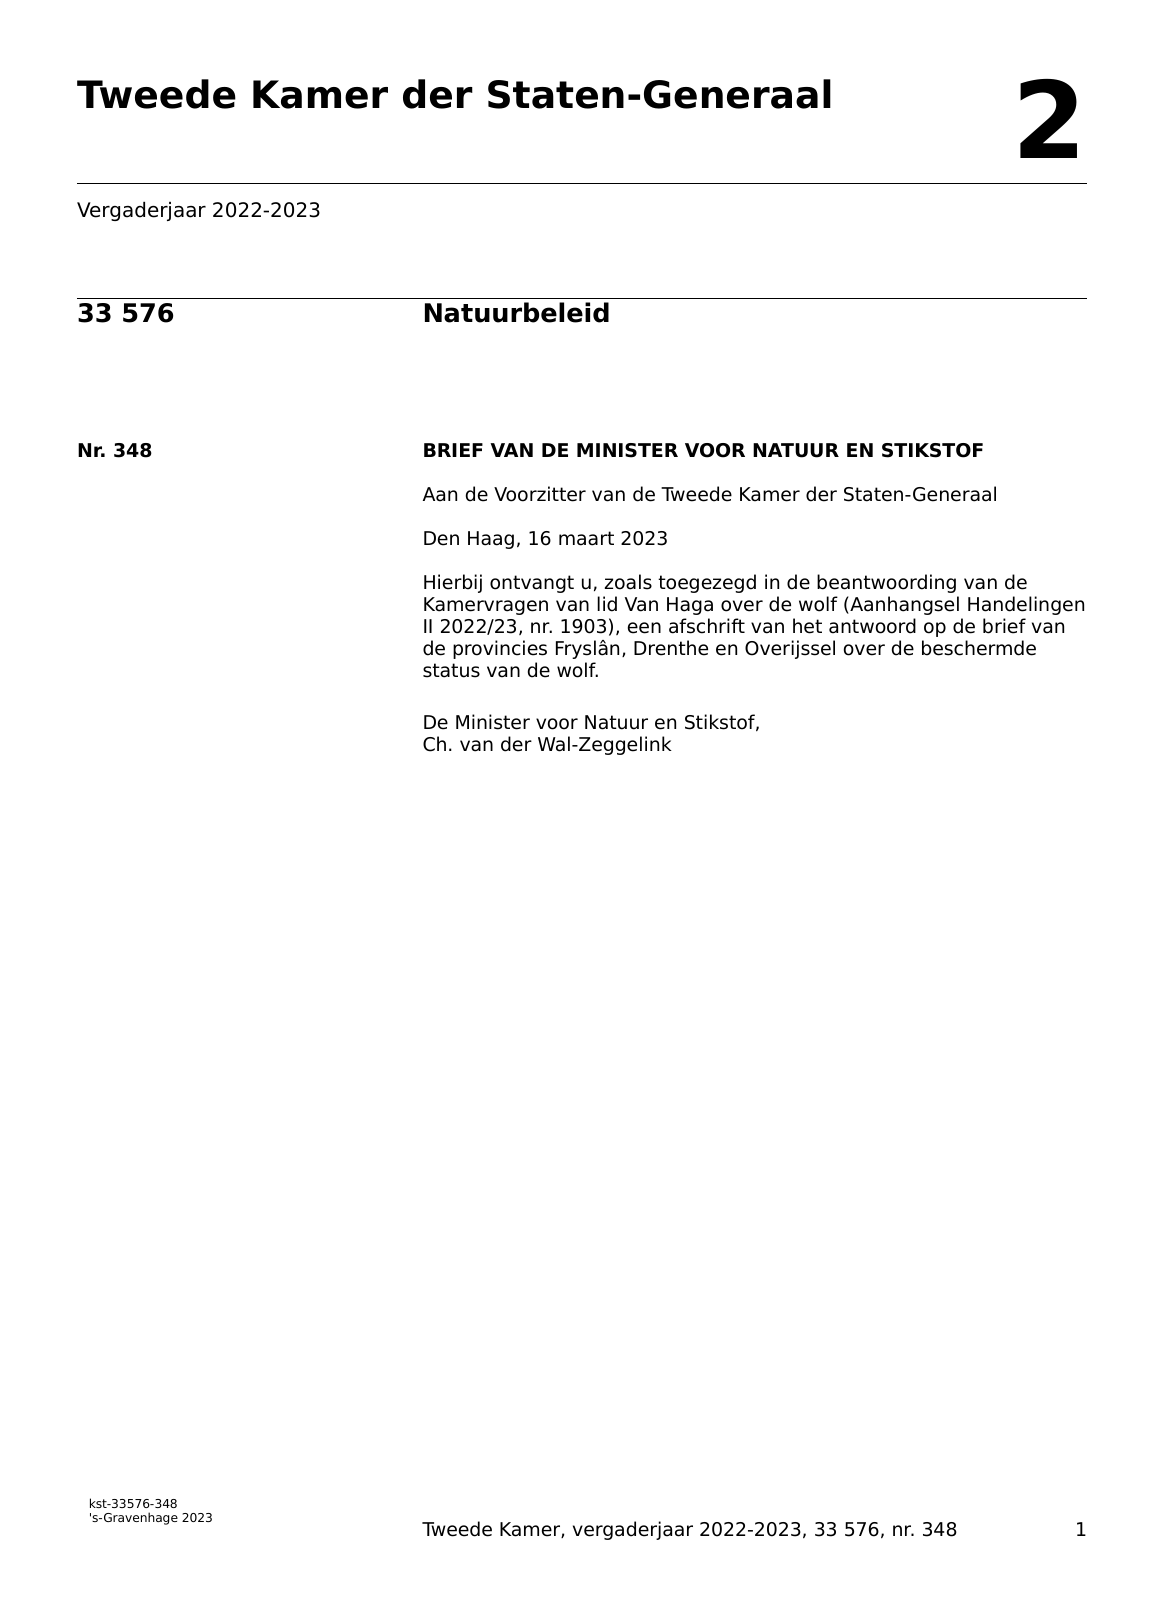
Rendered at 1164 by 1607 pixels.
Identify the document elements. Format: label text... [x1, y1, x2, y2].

table_cell Vergaderjaar 2022-2023 [77, 184, 1087, 298]
subtitle 33 576 Natuurbeleid [77, 299, 1087, 329]
text 's-Gravenhage 2023 [88, 1511, 323, 1525]
text Den Haag, 16 maart 2023 [422, 528, 1087, 550]
text De Minister voor Natuur en Stikstof, Ch. van der Wal-Zeggelink [422, 712, 1087, 756]
text Hierbij ontvangt u, zoals toegezegd in de beantwoording van de Kamervragen van lid Van Haga over de wolf (Aanhangsel Handelingen II 2022/23, nr. 1903), een afschrift van het antwoord op de brief van de provincies Fryslân, Drenthe en Overijssel over de beschermde status van de wolf. [422, 572, 1087, 682]
table_header 2 [886, 59, 1087, 183]
text Aan de Voorzitter van de Tweede Kamer der Staten-Generaal [422, 484, 1087, 506]
subtitle Nr. 348 BRIEF VAN DE MINISTER VOOR NATUUR EN STIKSTOF [77, 440, 1087, 462]
text kst-33576-348 [88, 1497, 323, 1511]
table_header Tweede Kamer der Staten-Generaal [77, 59, 886, 183]
